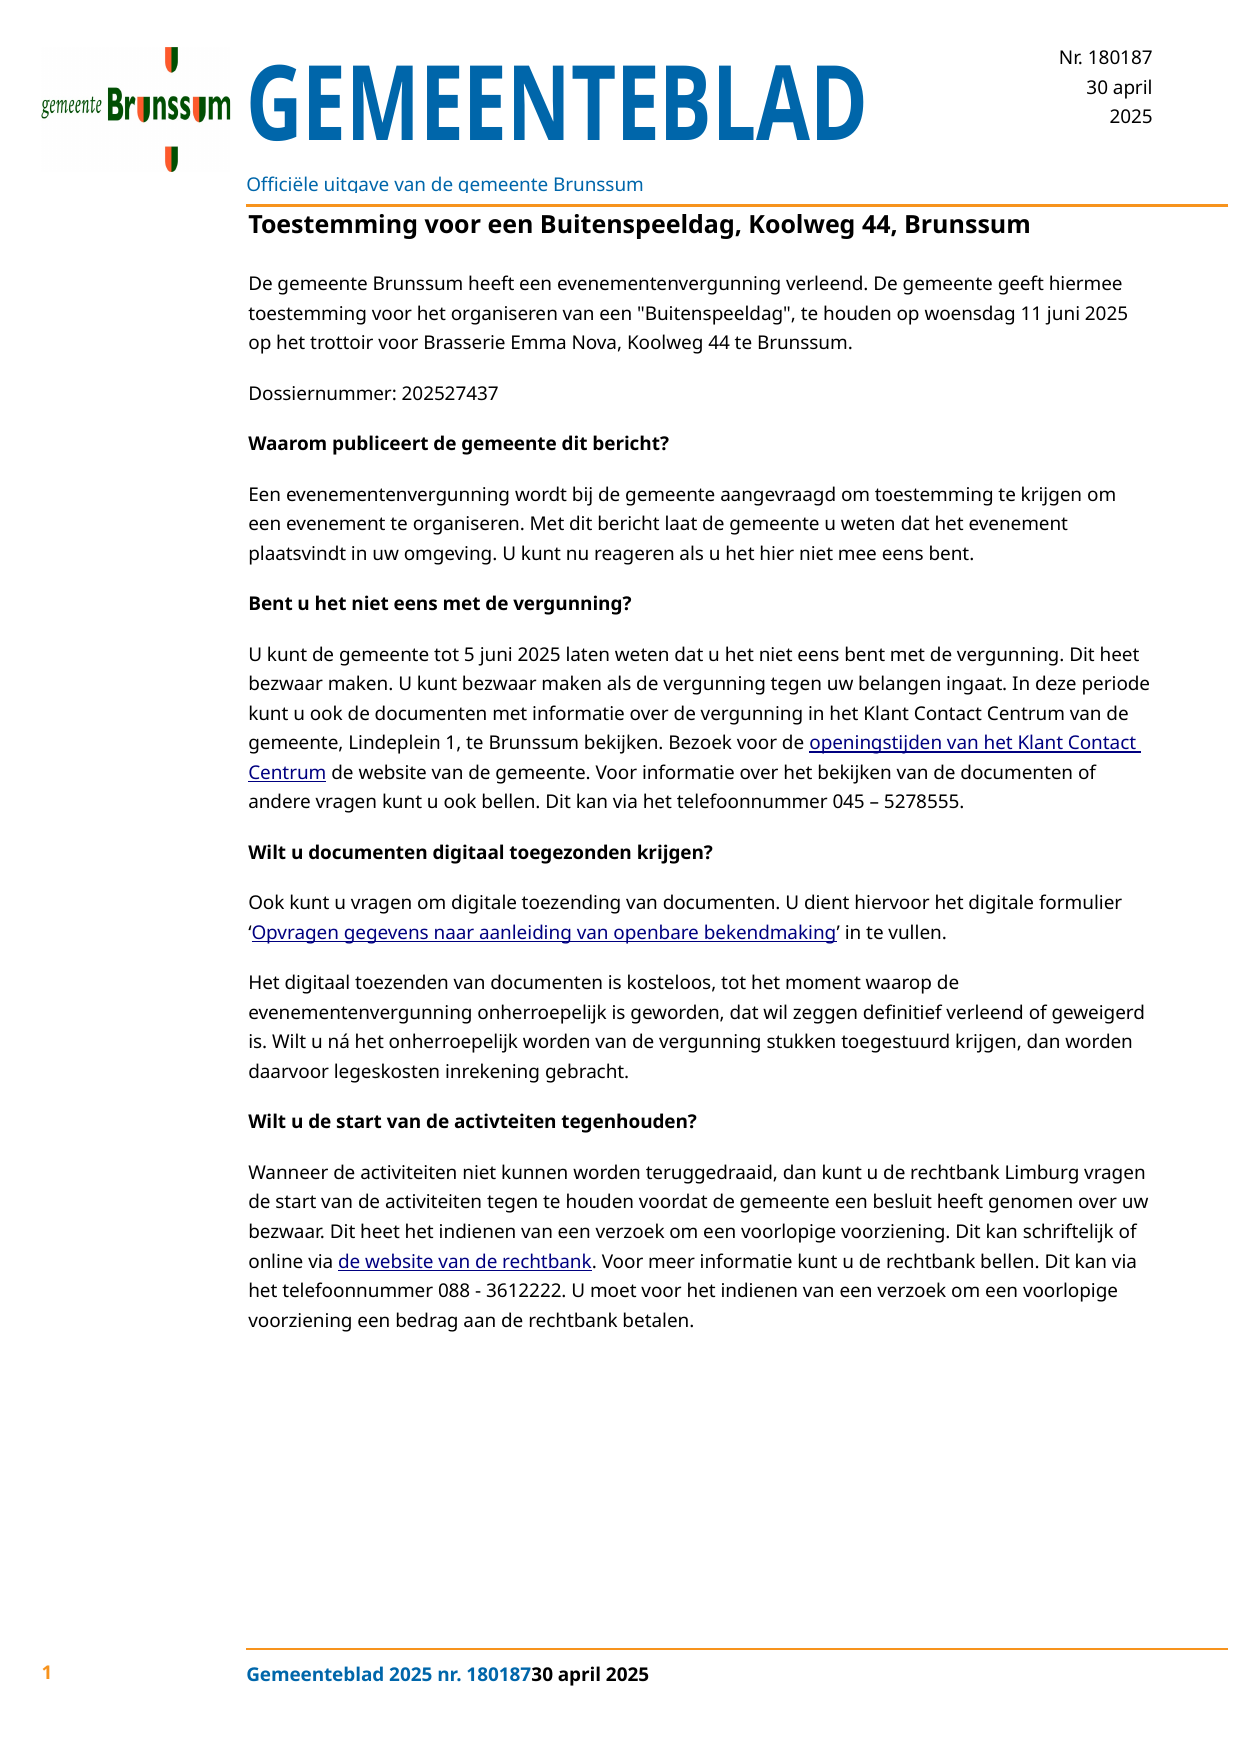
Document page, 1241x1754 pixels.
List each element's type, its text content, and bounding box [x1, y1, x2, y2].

text U kunt de gemeente tot 5 juni 2025 laten weten dat u het niet eens bent met de vergunning. Dit heet bezwaar maken. U kunt bezwaar maken als de vergunning tegen uw belangen ingaat. In deze periode kunt u ook de documenten met informatie over de vergunning in het Klant Contact Centrum van de gemeente, Lindeplein 1, te Brunssum bekijken. Bezoek voor de openingstijden van het Klant Contact Centrum de website van de gemeente. Voor informatie over het bekijken van de documenten of andere vragen kunt u ook bellen. Dit kan via het telefoonnummer 045 – 5278555. [248, 641, 1152, 814]
text De gemeente Brunssum heeft een evenementenvergunning verleend. De gemeente geeft hiermee toestemming voor het organiseren van een "Buitenspeeldag", te houden op woensdag 11 juni 2025 op het trottoir voor Brasserie Emma Nova, Koolweg 44 te Brunssum. [248, 270, 1152, 355]
text Bent u het niet eens met de vergunning? [248, 590, 1152, 616]
text Waarom publiceert de gemeente dit bericht? [248, 430, 1152, 456]
text Toestemming voor een Buitenspeeldag, Koolweg 44, Brunssum [248, 207, 1152, 241]
picture [41, 47, 231, 172]
text Een evenementenvergunning wordt bij de gemeente aangevraagd om toestemming te krijgen om een evenement te organiseren. Met dit bericht laat de gemeente u weten dat het evenement plaatsvindt in uw omgeving. U kunt nu reageren als u het hier niet mee eens bent. [248, 481, 1152, 566]
text Wilt u de start van de activteiten tegenhouden? [248, 1109, 1152, 1134]
text Ook kunt u vragen om digitale toezending van documenten. U dient hiervoor het digitale formulier ‘Opvragen gegevens naar aanleiding van openbare bekendmaking’ in te vullen. [248, 889, 1152, 945]
text Het digitaal toezenden van documenten is kosteloos, tot het moment waarop de evenementenvergunning onherroepelijk is geworden, dat wil zeggen definitief verleend of geweigerd is. Wilt u ná het onherroepelijk worden van de vergunning stukken toegestuurd krijgen, dan worden daarvoor legeskosten inrekening gebracht. [248, 969, 1152, 1084]
text Wanneer de activiteiten niet kunnen worden teruggedraaid, dan kunt u de rechtbank Limburg vragen de start van de activiteiten tegen te houden voordat de gemeente een besluit heeft genomen over uw bezwaar. Dit heet het indienen van een verzoek om een voorlopige voorziening. Dit kan schriftelijk of online via de website van de rechtbank. Voor meer informatie kunt u de rechtbank bellen. Dit kan via het telefoonnummer 088 - 3612222. U moet voor het indienen van een verzoek om een voorlopige voorziening een bedrag aan de rechtbank betalen. [248, 1159, 1152, 1333]
text Dossiernummer: 202527437 [248, 380, 1152, 406]
text Wilt u documenten digitaal toegezonden krijgen? [248, 839, 1152, 865]
